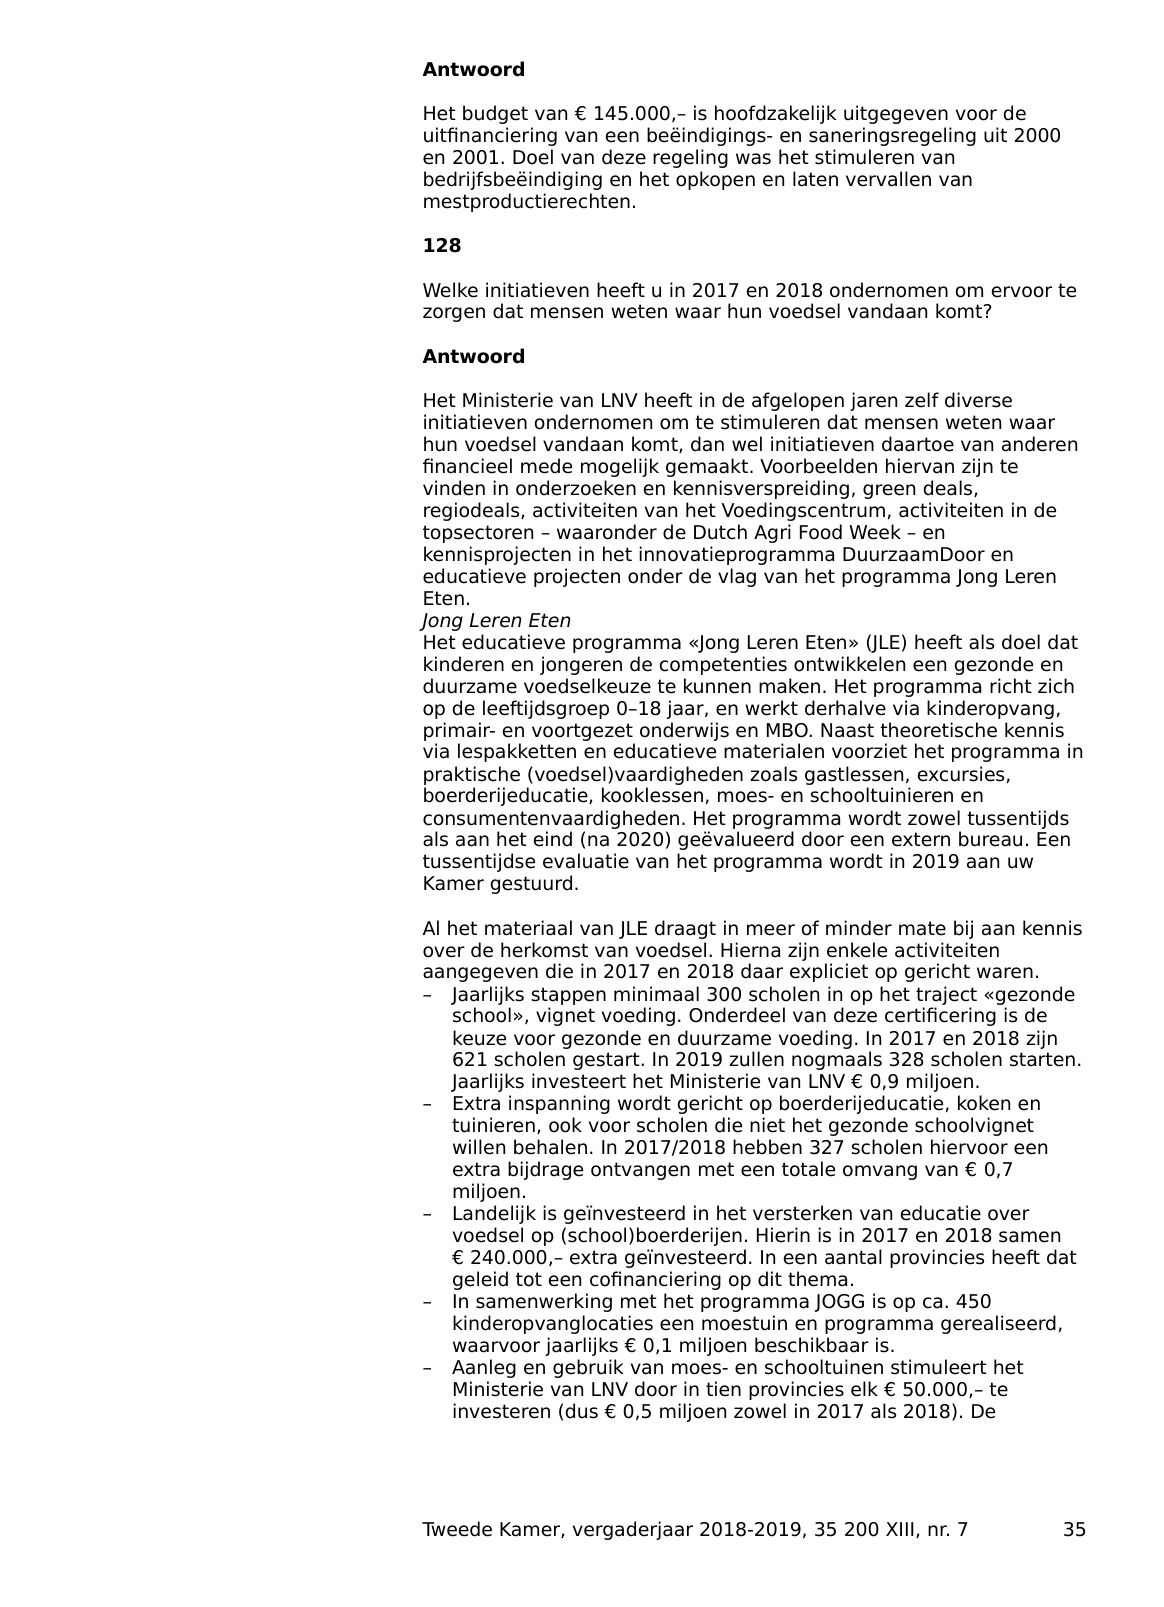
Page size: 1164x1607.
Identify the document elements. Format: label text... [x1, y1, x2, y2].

text – In samenwerking met het programma JOGG is op ca. 450 kinderopvanglocaties een moestuin en programma gerealiseerd, waarvoor jaarlijks € 0,1 miljoen beschikbaar is. [422, 1291, 1087, 1357]
text Het educatieve programma «Jong Leren Eten» (JLE) heeft als doel dat kinderen en jongeren de competenties ontwikkelen een gezonde en duurzame voedselkeuze te kunnen maken. Het programma richt zich op de leeftijdsgroep 0–18 jaar, en werkt derhalve via kinderopvang, primair- en voortgezet onderwijs en MBO. Naast theoretische kennis via lespakketten en educatieve materialen voorziet het programma in praktische (voedsel)vaardigheden zoals gastlessen, excursies, boerderijeducatie, kooklessen, moes- en schooltuinieren en consumentenvaardigheden. Het programma wordt zowel tussentijds als aan het eind (na 2020) geëvalueerd door een extern bureau. Een tussentijdse evaluatie van het programma wordt in 2019 aan uw Kamer gestuurd. [422, 632, 1087, 895]
subtitle 128 [422, 235, 1087, 257]
text – Landelijk is geïnvesteerd in het versterken van educatie over voedsel op (school)boerderijen. Hierin is in 2017 en 2018 samen € 240.000,– extra geïnvesteerd. In een aantal provincies heeft dat geleid tot een cofinanciering op dit thema. [422, 1203, 1087, 1291]
subtitle Antwoord [422, 59, 1087, 81]
text – Jaarlijks stappen minimaal 300 scholen in op het traject «gezonde school», vignet voeding. Onderdeel van deze certificering is de keuze voor gezonde en duurzame voeding. In 2017 en 2018 zijn 621 scholen gestart. In 2019 zullen nogmaals 328 scholen starten. Jaarlijks investeert het Ministerie van LNV € 0,9 miljoen. [422, 983, 1087, 1093]
text – Extra inspanning wordt gericht op boerderijeducatie, koken en tuinieren, ook voor scholen die niet het gezonde schoolvignet willen behalen. In 2017/2018 hebben 327 scholen hiervoor een extra bijdrage ontvangen met een totale omvang van € 0,7 miljoen. [422, 1093, 1087, 1203]
text Al het materiaal van JLE draagt in meer of minder mate bij aan kennis over de herkomst van voedsel. Hierna zijn enkele activiteiten aangegeven die in 2017 en 2018 daar expliciet op gericht waren. [422, 917, 1087, 983]
text Het Ministerie van LNV heeft in de afgelopen jaren zelf diverse initiatieven ondernomen om te stimuleren dat mensen weten waar hun voedsel vandaan komt, dan wel initiatieven daartoe van anderen financieel mede mogelijk gemaakt. Voorbeelden hiervan zijn te vinden in onderzoeken en kennisverspreiding, green deals, regiodeals, activiteiten van het Voedingscentrum, activiteiten in de topsectoren – waaronder de Dutch Agri Food Week – en kennisprojecten in het innovatieprogramma DuurzaamDoor en educatieve projecten onder de vlag van het programma Jong Leren Eten. [422, 390, 1087, 609]
text Welke initiatieven heeft u in 2017 en 2018 ondernomen om ervoor te zorgen dat mensen weten waar hun voedsel vandaan komt? [422, 279, 1087, 323]
text Jong Leren Eten [422, 609, 1087, 632]
text Het budget van € 145.000,– is hoofdzakelijk uitgegeven voor de uitfinanciering van een beëindigings- en saneringsregeling uit 2000 en 2001. Doel van deze regeling was het stimuleren van bedrijfsbeëindiging en het opkopen en laten vervallen van mestproductierechten. [422, 103, 1087, 213]
subtitle Antwoord [422, 346, 1087, 368]
text – Aanleg en gebruik van moes- en schooltuinen stimuleert het Ministerie van LNV door in tien provincies elk € 50.000,– te investeren (dus € 0,5 miljoen zowel in 2017 als 2018). De [422, 1357, 1087, 1423]
